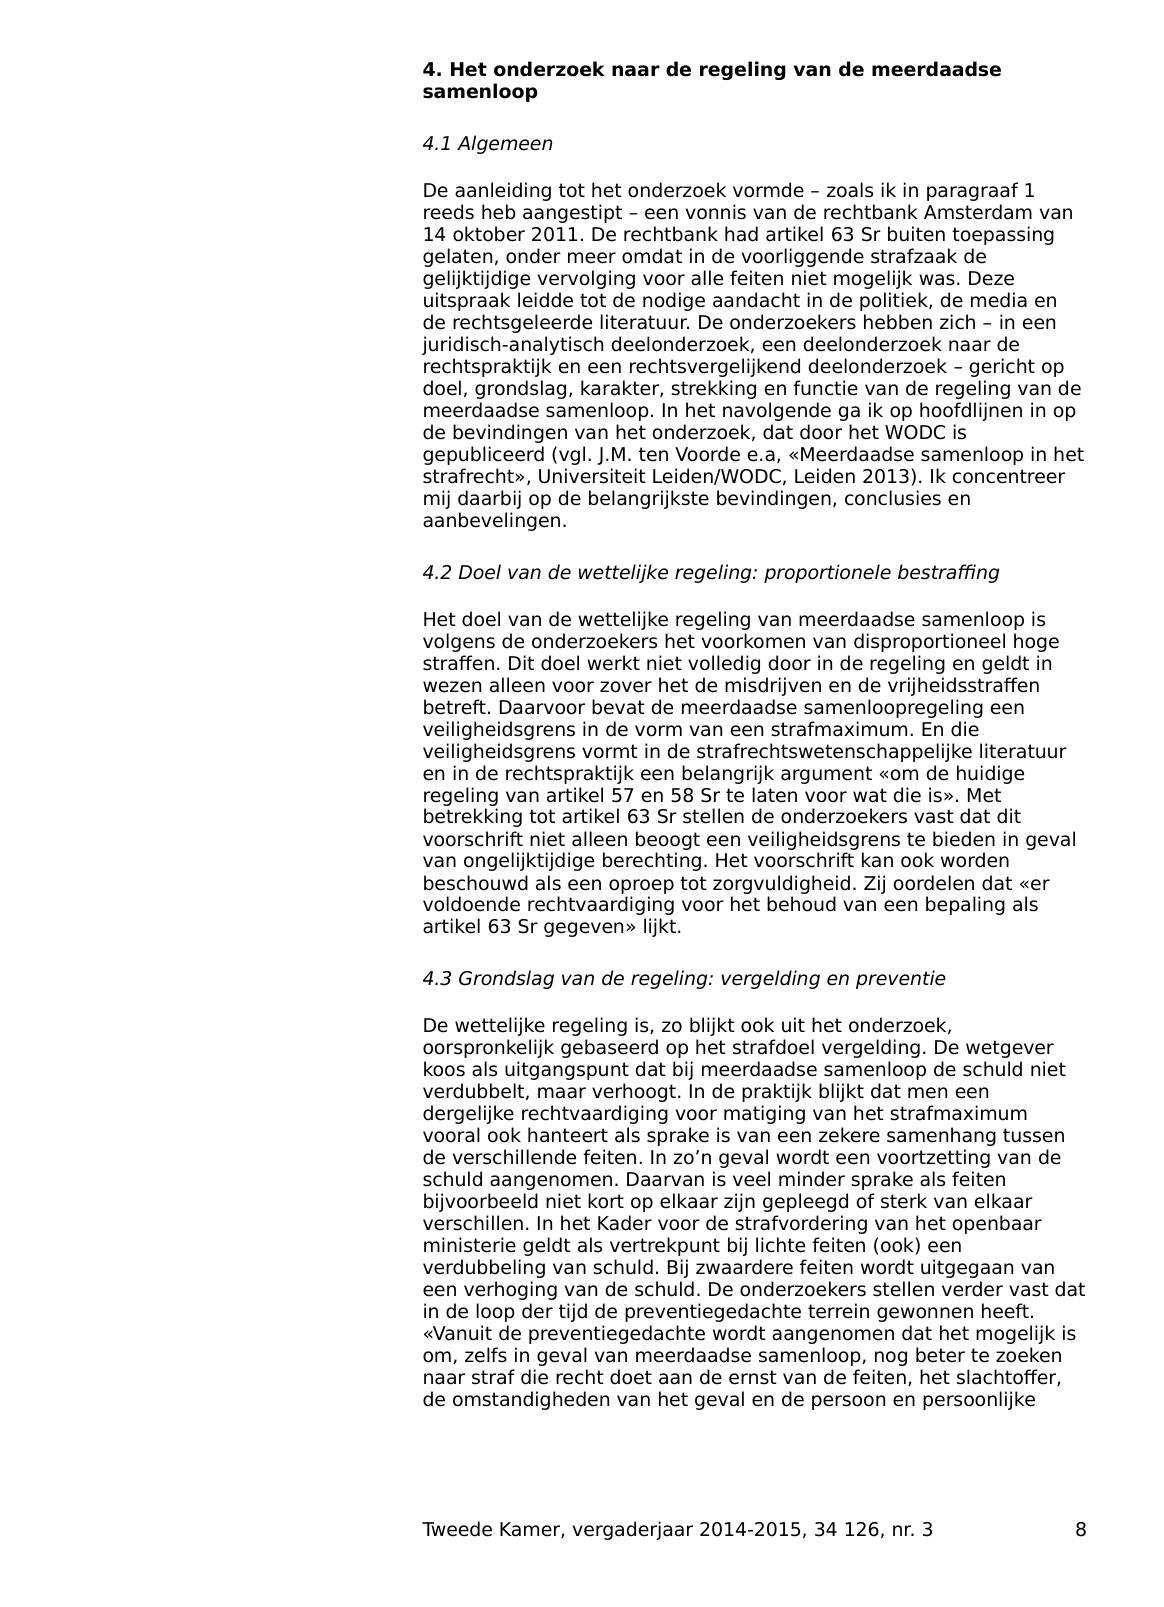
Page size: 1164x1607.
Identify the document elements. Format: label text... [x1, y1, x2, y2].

subtitle 4.1 Algemeen [422, 133, 1087, 155]
subtitle 4. Het onderzoek naar de regeling van de meerdaadse samenloop [422, 59, 1087, 103]
subtitle 4.2 Doel van de wettelijke regeling: proportionele bestraffing [422, 562, 1087, 584]
text Het doel van de wettelijke regeling van meerdaadse samenloop is volgens de onderzoekers het voorkomen van disproportioneel hoge straffen. Dit doel werkt niet volledig door in de regeling en geldt in wezen alleen voor zover het de misdrijven en de vrijheidsstraffen betreft. Daarvoor bevat de meerdaadse samenloopregeling een veiligheidsgrens in de vorm van een strafmaximum. En die veiligheidsgrens vormt in de strafrechtswetenschappelijke literatuur en in de rechtspraktijk een belangrijk argument «om de huidige regeling van artikel 57 en 58 Sr te laten voor wat die is». Met betrekking tot artikel 63 Sr stellen de onderzoekers vast dat dit voorschrift niet alleen beoogt een veiligheidsgrens te bieden in geval van ongelijktijdige berechting. Het voorschrift kan ook worden beschouwd als een oproep tot zorgvuldigheid. Zij oordelen dat «er voldoende rechtvaardiging voor het behoud van een bepaling als artikel 63 Sr gegeven» lijkt. [422, 609, 1087, 938]
text De wettelijke regeling is, zo blijkt ook uit het onderzoek, oorspronkelijk gebaseerd op het strafdoel vergelding. De wetgever koos als uitgangspunt dat bij meerdaadse samenloop de schuld niet verdubbelt, maar verhoogt. In de praktijk blijkt dat men een dergelijke rechtvaardiging voor matiging van het strafmaximum vooral ook hanteert als sprake is van een zekere samenhang tussen de verschillende feiten. In zo’n geval wordt een voortzetting van de schuld aangenomen. Daarvan is veel minder sprake als feiten bijvoorbeeld niet kort op elkaar zijn gepleegd of sterk van elkaar verschillen. In het Kader voor de strafvordering van het openbaar ministerie geldt als vertrekpunt bij lichte feiten (ook) een verdubbeling van schuld. Bij zwaardere feiten wordt uitgegaan van een verhoging van de schuld. De onderzoekers stellen verder vast dat in de loop der tijd de preventiegedachte terrein gewonnen heeft. «Vanuit de preventiegedachte wordt aangenomen dat het mogelijk is om, zelfs in geval van meerdaadse samenloop, nog beter te zoeken naar straf die recht doet aan de ernst van de feiten, het slachtoffer, de omstandigheden van het geval en de persoon en persoonlijke [422, 1015, 1087, 1411]
text De aanleiding tot het onderzoek vormde – zoals ik in paragraaf 1 reeds heb aangestipt – een vonnis van de rechtbank Amsterdam van 14 oktober 2011. De rechtbank had artikel 63 Sr buiten toepassing gelaten, onder meer omdat in de voorliggende strafzaak de gelijktijdige vervolging voor alle feiten niet mogelijk was. Deze uitspraak leidde tot de nodige aandacht in de politiek, de media en de rechtsgeleerde literatuur. De onderzoekers hebben zich – in een juridisch-analytisch deelonderzoek, een deelonderzoek naar de rechtspraktijk en een rechtsvergelijkend deelonderzoek – gericht op doel, grondslag, karakter, strekking en functie van de regeling van de meerdaadse samenloop. In het navolgende ga ik op hoofdlijnen in op de bevindingen van het onderzoek, dat door het WODC is gepubliceerd (vgl. J.M. ten Voorde e.a, «Meerdaadse samenloop in het strafrecht», Universiteit Leiden/WODC, Leiden 2013). Ik concentreer mij daarbij op de belangrijkste bevindingen, conclusies en aanbevelingen. [422, 180, 1087, 532]
subtitle 4.3 Grondslag van de regeling: vergelding en preventie [422, 968, 1087, 990]
